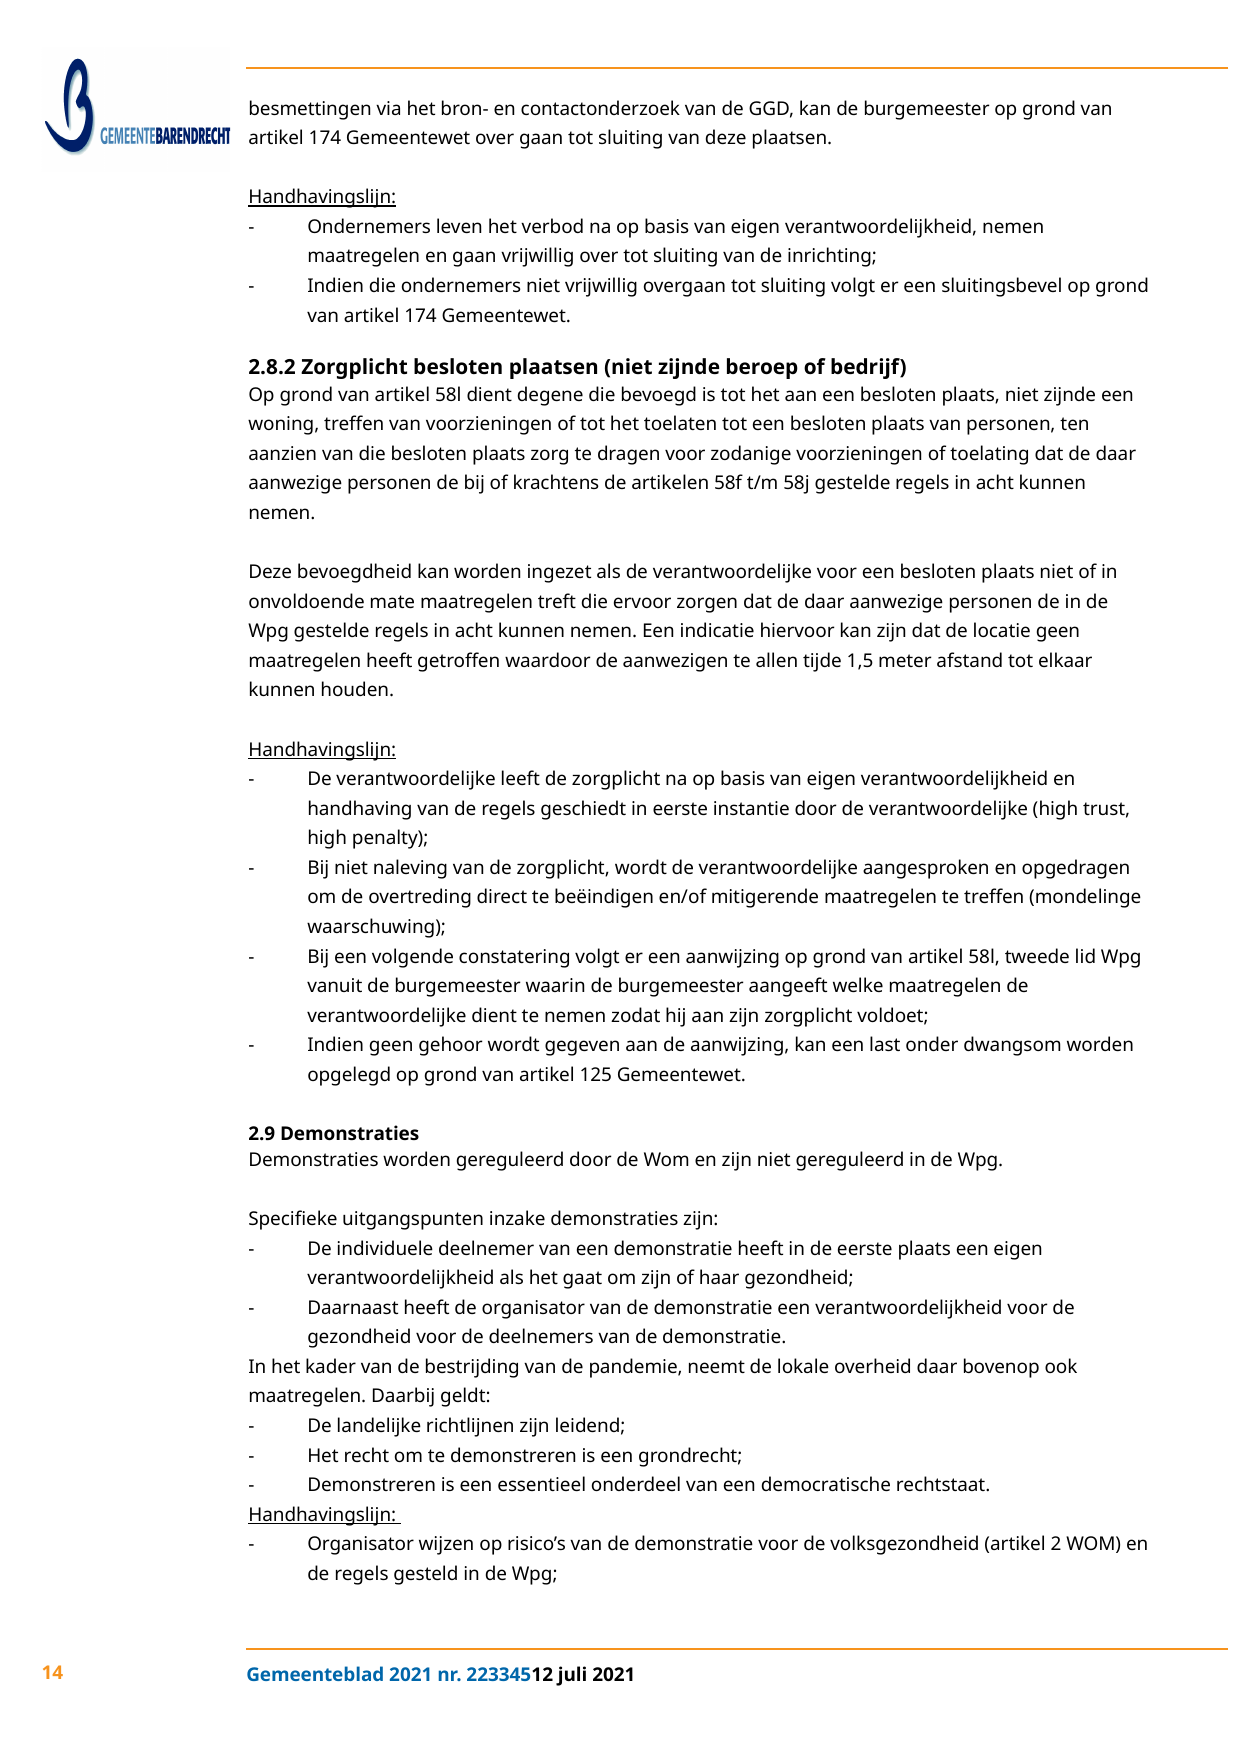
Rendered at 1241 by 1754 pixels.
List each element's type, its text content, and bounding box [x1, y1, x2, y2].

text Handhavingslijn: [248, 1501, 1152, 1527]
text 2.9 Demonstraties [248, 1120, 1152, 1146]
list Het recht om te demonstreren is een grondrecht; [248, 1442, 1152, 1468]
list Bij niet naleving van de zorgplicht, wordt de verantwoordelijke aangesproken en opgedragen om de overtreding direct te beëindigen en/of mitigerende maatregelen te treffen (mondelinge waarschuwing); [248, 854, 1152, 939]
list Indien geen gehoor wordt gegeven aan de aanwijzing, kan een last onder dwangsom worden opgelegd op grond van artikel 125 Gemeentewet. [248, 1032, 1152, 1087]
text Demonstraties worden gereguleerd door de Wom en zijn niet gereguleerd in de Wpg. [248, 1146, 1152, 1172]
list De verantwoordelijke leeft de zorgplicht na op basis van eigen verantwoordelijkheid en handhaving van de regels geschiedt in eerste instantie door de verantwoordelijke (high trust, high penalty); [248, 765, 1152, 850]
text In het kader van de bestrijding van de pandemie, neemt de lokale overheid daar bovenop ook maatregelen. Daarbij geldt: [248, 1353, 1152, 1408]
list Indien die ondernemers niet vrijwillig overgaan tot sluiting volgt er een sluitingsbevel op grond van artikel 174 Gemeentewet. [248, 272, 1152, 328]
list Daarnaast heeft de organisator van de demonstratie een verantwoordelijkheid voor de gezondheid voor de deelnemers van de demonstratie. [248, 1294, 1152, 1349]
list Bij een volgende constatering volgt er een aanwijzing op grond van artikel 58l, tweede lid Wpg vanuit de burgemeester waarin de burgemeester aangeeft welke maatregelen de verantwoordelijke dient te nemen zodat hij aan zijn zorgplicht voldoet; [248, 943, 1152, 1028]
text Handhavingslijn: [248, 183, 1152, 209]
text besmettingen via het bron- en contactonderzoek van de GGD, kan de burgemeester op grond van artikel 174 Gemeentewet over gaan tot sluiting van deze plaatsen. [248, 95, 1152, 150]
picture [41, 47, 231, 172]
list De individuele deelnemer van een demonstratie heeft in de eerste plaats een eigen verantwoordelijkheid als het gaat om zijn of haar gezondheid; [248, 1235, 1152, 1290]
text Deze bevoegdheid kan worden ingezet als de verantwoordelijke voor een besloten plaats niet of in onvoldoende mate maatregelen treft die ervoor zorgen dat de daar aanwezige personen de in de Wpg gestelde regels in acht kunnen nemen. Een indicatie hiervoor kan zijn dat de locatie geen maatregelen heeft getroffen waardoor de aanwezigen te allen tijde 1,5 meter afstand tot elkaar kunnen houden. [248, 558, 1152, 702]
text Op grond van artikel 58l dient degene die bevoegd is tot het aan een besloten plaats, niet zijnde een woning, treffen van voorzieningen of tot het toelaten tot een besloten plaats van personen, ten aanzien van die besloten plaats zorg te dragen voor zodanige voorzieningen of toelating dat de daar aanwezige personen de bij of krachtens de artikelen 58f t/m 58j gestelde regels in acht kunnen nemen. [248, 381, 1152, 525]
list Ondernemers leven het verbod na op basis van eigen verantwoordelijkheid, nemen maatregelen en gaan vrijwillig over tot sluiting van de inrichting; [248, 213, 1152, 268]
list Demonstreren is een essentieel onderdeel van een democratische rechtstaat. [248, 1471, 1152, 1497]
text Specifieke uitgangspunten inzake demonstraties zijn: [248, 1205, 1152, 1231]
list De landelijke richtlijnen zijn leidend; [248, 1412, 1152, 1438]
text Handhavingslijn: [248, 736, 1152, 761]
text 2.8.2 Zorgplicht besloten plaatsen (niet zijnde beroep of bedrijf) [248, 352, 1152, 381]
list Organisator wijzen op risico’s van de demonstratie voor de volksgezondheid (artikel 2 WOM) en de regels gesteld in de Wpg; [248, 1531, 1152, 1586]
